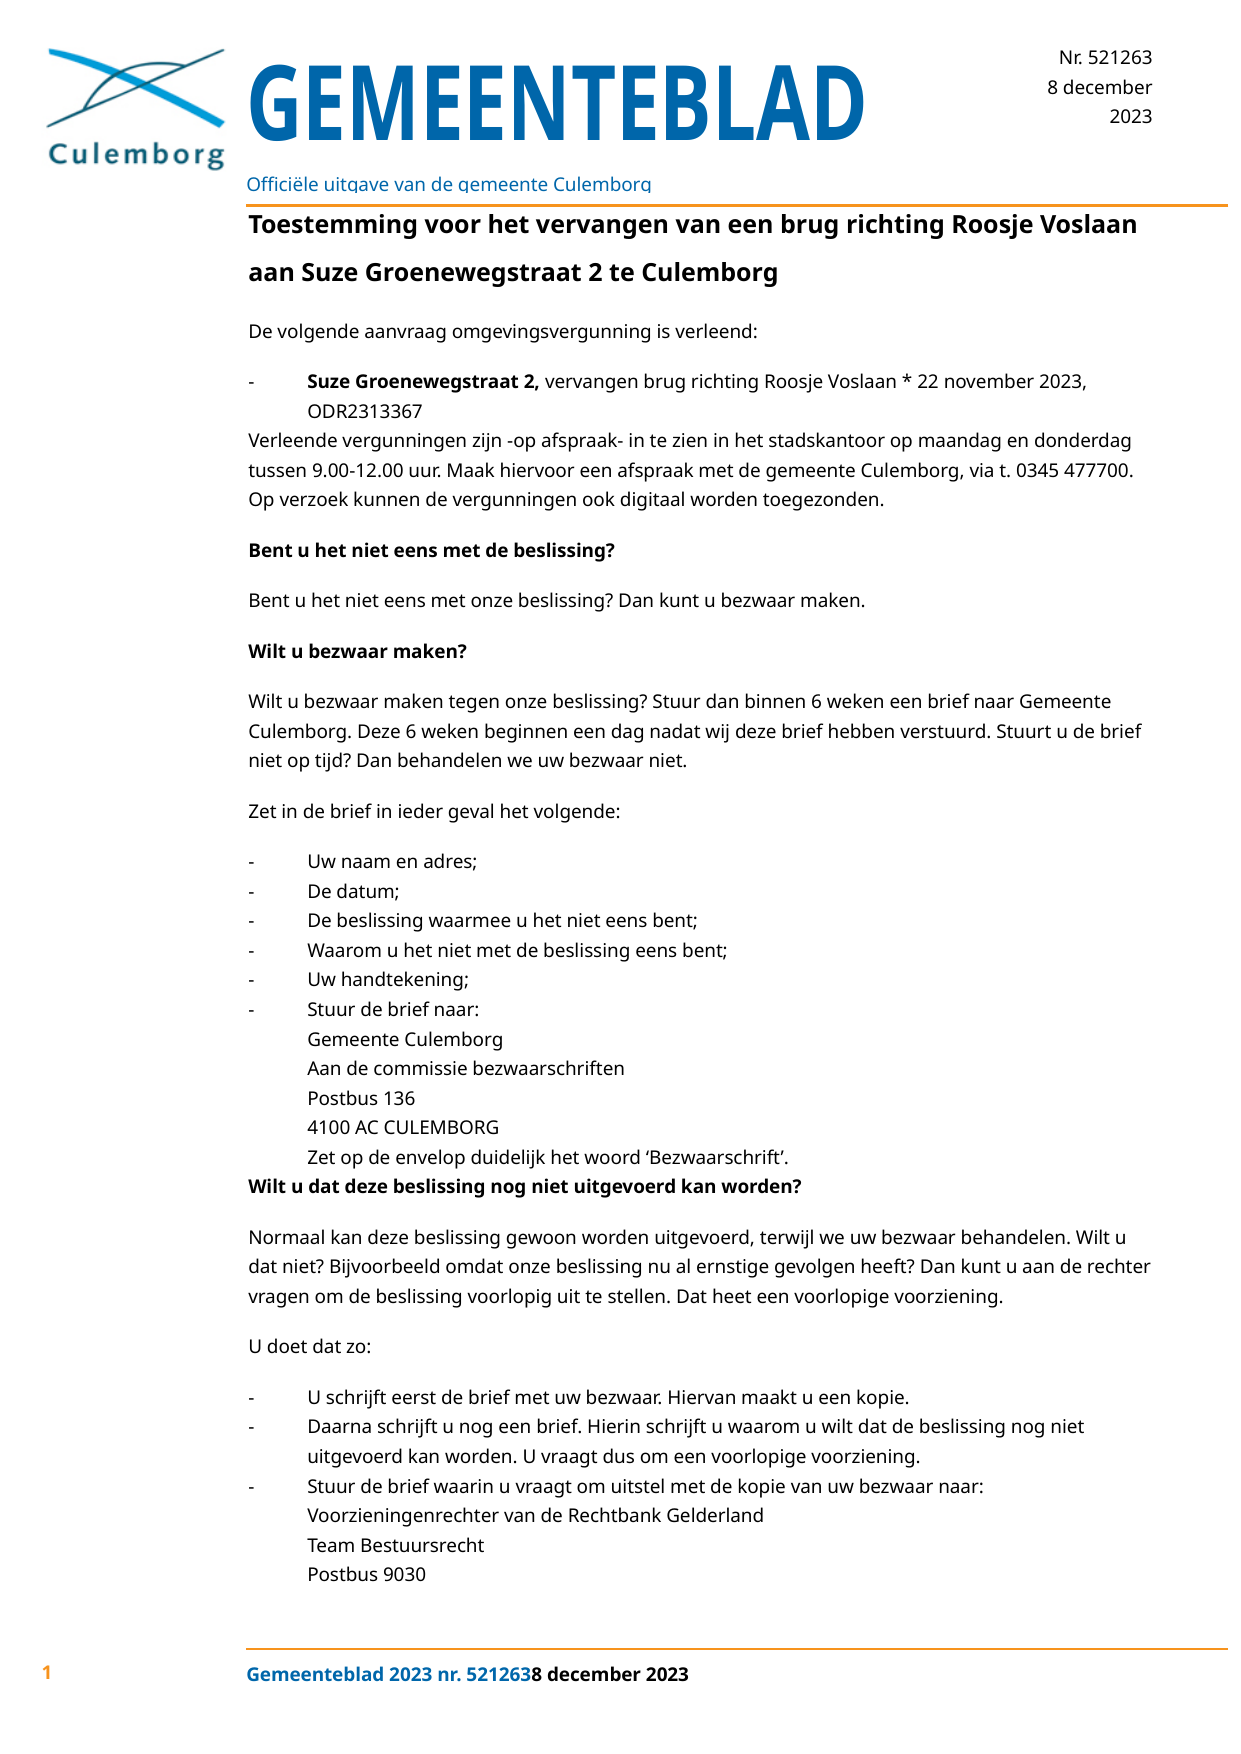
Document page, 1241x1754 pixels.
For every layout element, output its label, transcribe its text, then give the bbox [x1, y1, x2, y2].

text Wilt u bezwaar maken? [248, 638, 1152, 664]
list U schrijft eerst de brief met uw bezwaar. Hiervan maakt u een kopie. [248, 1384, 1152, 1410]
text Bent u het niet eens met onze beslissing? Dan kunt u bezwaar maken. [248, 587, 1152, 613]
list Waarom u het niet met de beslissing eens bent; [248, 937, 1152, 963]
text Bent u het niet eens met de beslissing? [248, 537, 1152, 563]
text Wilt u bezwaar maken tegen onze beslissing? Stuur dan binnen 6 weken een brief naar Gemeente Culemborg. Deze 6 weken beginnen een dag nadat wij deze brief hebben verstuurd. Stuurt u de brief niet op tijd? Dan behandelen we uw bezwaar niet. [248, 688, 1152, 773]
list Stuur de brief naar: [248, 996, 1152, 1022]
list De datum; [248, 878, 1152, 904]
text Wilt u dat deze beslissing nog niet uitgevoerd kan worden? [248, 1174, 1152, 1199]
text Verleende vergunningen zijn -op afspraak- in te zien in het stadskantoor op maandag en donderdag tussen 9.00-12.00 uur. Maak hiervoor een afspraak met de gemeente Culemborg, via t. 0345 477700. Op verzoek kunnen de vergunningen ook digitaal worden toegezonden. [248, 427, 1152, 512]
text Zet in de brief in ieder geval het volgende: [248, 798, 1152, 824]
list Postbus 136 [248, 1085, 1152, 1111]
list Uw handtekening; [248, 967, 1152, 992]
list De beslissing waarmee u het niet eens bent; [248, 907, 1152, 933]
text U doet dat zo: [248, 1334, 1152, 1359]
list Aan de commissie bezwaarschriften [248, 1055, 1152, 1081]
list Postbus 9030 [248, 1562, 1152, 1587]
picture [41, 47, 231, 172]
text De volgende aanvraag omgevingsvergunning is verleend: [248, 318, 1152, 344]
list Daarna schrijft u nog een brief. Hierin schrijft u waarom u wilt dat de beslissing nog niet uitgevoerd kan worden. U vraagt dus om een voorlopige voorziening. [248, 1414, 1152, 1469]
list Gemeente Culemborg [248, 1026, 1152, 1052]
list Voorzieningenrechter van de Rechtbank Gelderland [248, 1502, 1152, 1528]
list Suze Groenewegstraat 2, vervangen brug richting Roosje Voslaan * 22 november 2023, ODR2313367 [248, 368, 1152, 424]
text Toestemming voor het vervangen van een brug richting Roosje Voslaan aan Suze Groenewegstraat 2 te Culemborg [248, 207, 1152, 288]
text Normaal kan deze beslissing gewoon worden uitgevoerd, terwijl we uw bezwaar behandelen. Wilt u dat niet? Bijvoorbeeld omdat onze beslissing nu al ernstige gevolgen heeft? Dan kunt u aan de rechter vragen om de beslissing voorlopig uit te stellen. Dat heet een voorlopige voorziening. [248, 1224, 1152, 1309]
list Zet op de envelop duidelijk het woord ‘Bezwaarschrift’. [248, 1144, 1152, 1170]
list 4100 AC CULEMBORG [248, 1114, 1152, 1140]
list Team Bestuursrecht [248, 1532, 1152, 1558]
list Uw naam en adres; [248, 848, 1152, 874]
list Stuur de brief waarin u vraagt om uitstel met de kopie van uw bezwaar naar: [248, 1473, 1152, 1499]
